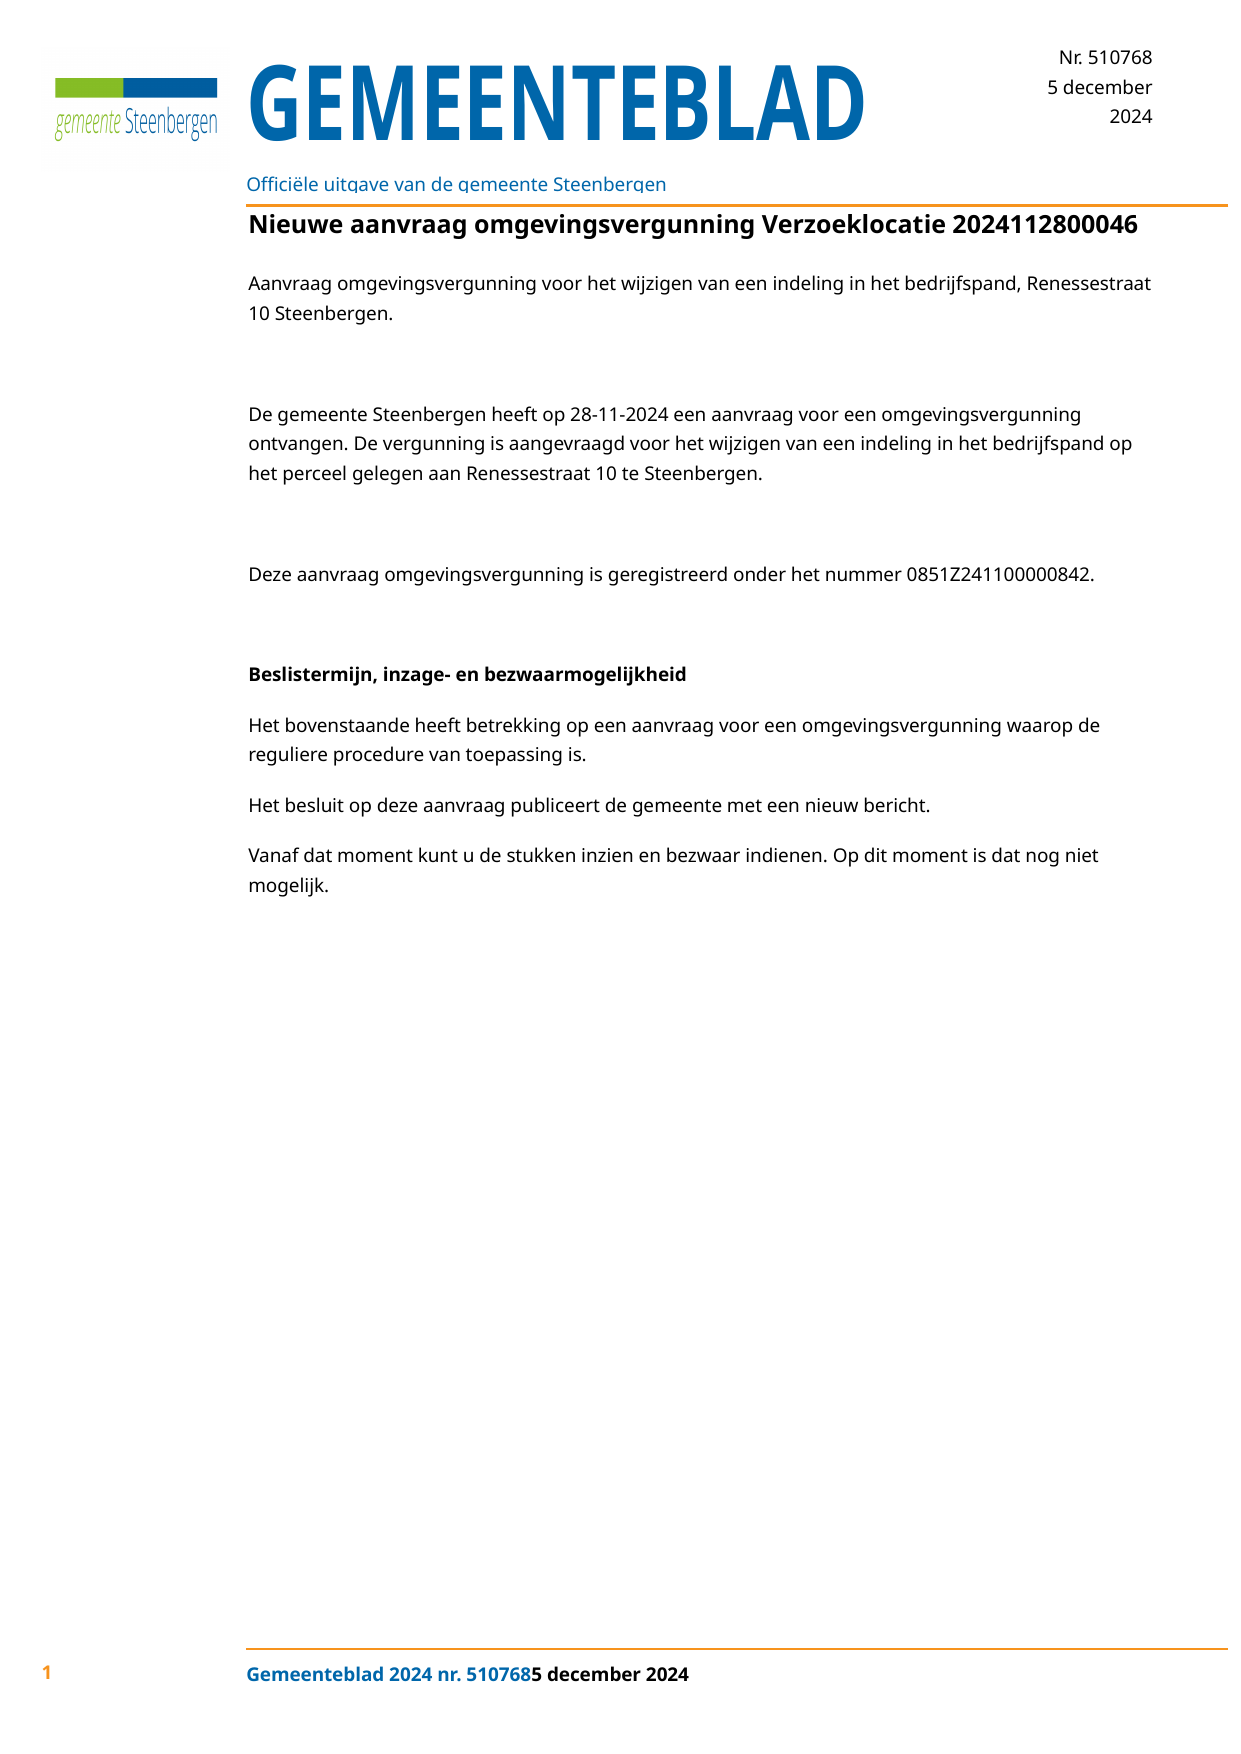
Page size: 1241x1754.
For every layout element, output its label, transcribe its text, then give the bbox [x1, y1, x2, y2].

text Nieuwe aanvraag omgevingsvergunning Verzoeklocatie 2024112800046 [248, 207, 1152, 241]
picture [41, 47, 231, 172]
text De gemeente Steenbergen heeft op 28-11-2024 een aanvraag voor een omgevingsvergunning ontvangen. De vergunning is aangevraagd voor het wijzigen van een indeling in het bedrijfspand op het perceel gelegen aan Renessestraat 10 te Steenbergen. [248, 401, 1152, 486]
text Vanaf dat moment kunt u de stukken inzien en bezwaar indienen. Op dit moment is dat nog niet mogelijk. [248, 842, 1152, 898]
text Het besluit op deze aanvraag publiceert de gemeente met een nieuw bericht. [248, 792, 1152, 818]
text Het bovenstaande heeft betrekking op een aanvraag voor een omgevingsvergunning waarop de reguliere procedure van toepassing is. [248, 712, 1152, 767]
text Aanvraag omgevingsvergunning voor het wijzigen van een indeling in het bedrijfspand, Renessestraat 10 Steenbergen. [248, 270, 1152, 326]
text Deze aanvraag omgevingsvergunning is geregistreerd onder het nummer 0851Z241100000842. [248, 561, 1152, 586]
text Beslistermijn, inzage- en bezwaarmogelijkheid [248, 662, 1152, 687]
